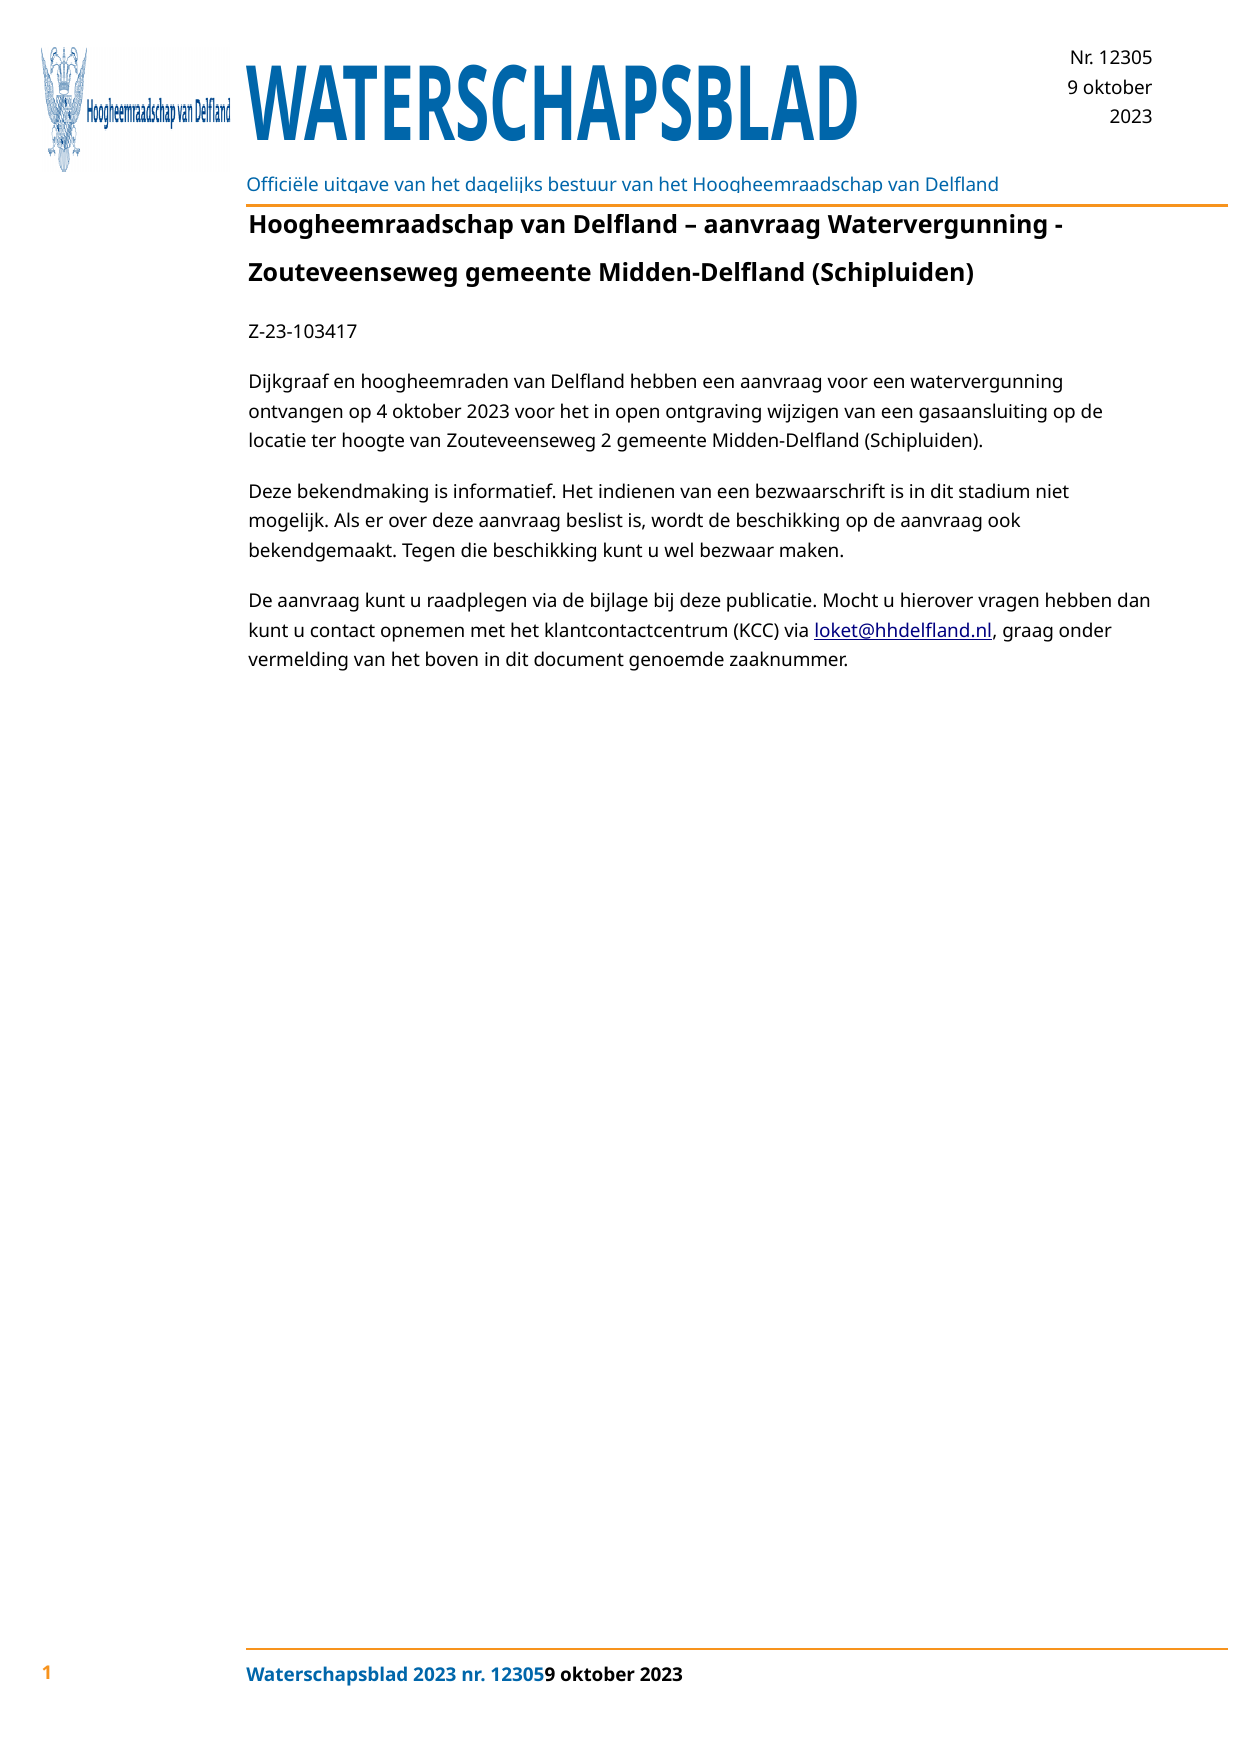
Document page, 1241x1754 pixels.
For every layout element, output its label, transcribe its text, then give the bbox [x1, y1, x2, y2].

text Dijkgraaf en hoogheemraden van Delfland hebben een aanvraag voor een watervergunning ontvangen op 4 oktober 2023 voor het in open ontgraving wijzigen van een gasaansluiting op de locatie ter hoogte van Zouteveenseweg 2 gemeente Midden-Delfland (Schipluiden). [248, 368, 1152, 453]
picture [41, 47, 231, 172]
text Z-23-103417 [248, 318, 1152, 344]
text Hoogheemraadschap van Delfland – aanvraag Watervergunning - Zouteveenseweg gemeente Midden-Delfland (Schipluiden) [248, 207, 1152, 288]
text Deze bekendmaking is informatief. Het indienen van een bezwaarschrift is in dit stadium niet mogelijk. Als er over deze aanvraag beslist is, wordt de beschikking op de aanvraag ook bekendgemaakt. Tegen die beschikking kunt u wel bezwaar maken. [248, 478, 1152, 563]
text De aanvraag kunt u raadplegen via de bijlage bij deze publicatie. Mocht u hierover vragen hebben dan kunt u contact opnemen met het klantcontactcentrum (KCC) via loket@hhdelfland.nl, graag onder vermelding van het boven in dit document genoemde zaaknummer. [248, 587, 1152, 672]
